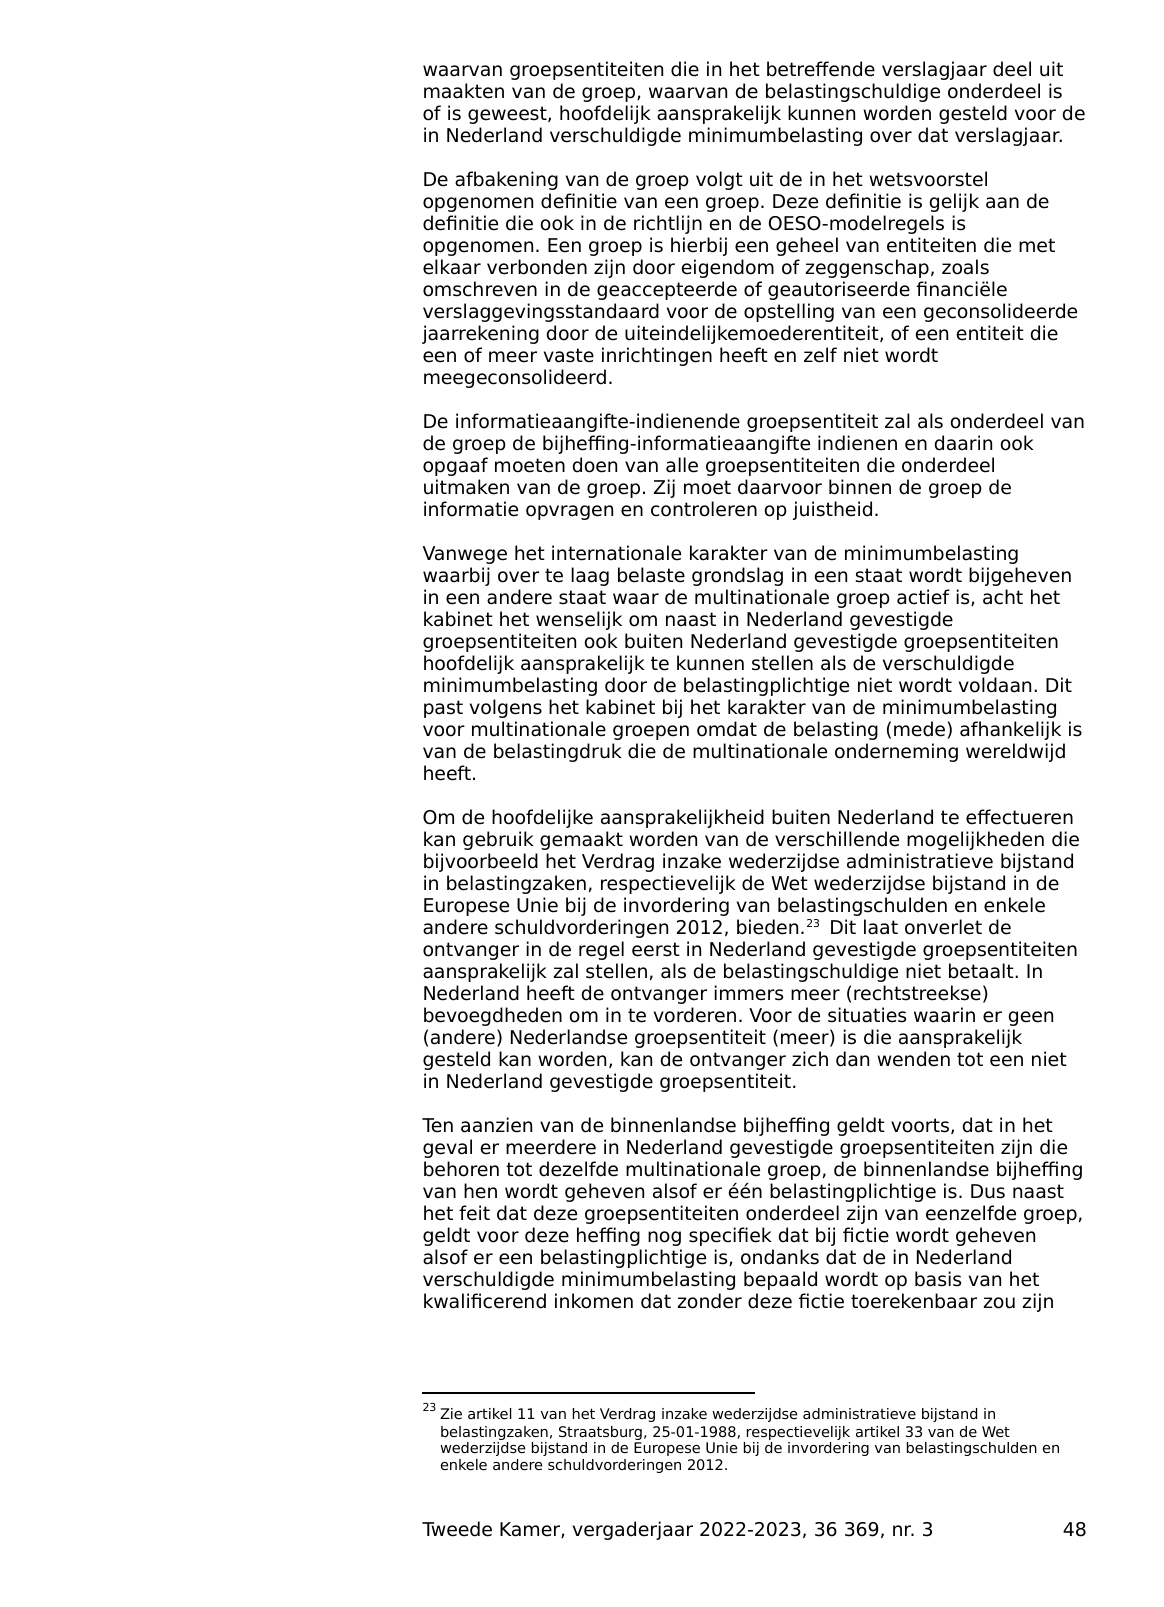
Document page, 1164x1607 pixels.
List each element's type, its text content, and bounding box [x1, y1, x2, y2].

text De afbakening van de groep volgt uit de in het wetsvoorstel opgenomen definitie van een groep. Deze definitie is gelijk aan de definitie die ook in de richtlijn en de OESO-modelregels is opgenomen. Een groep is hierbij een geheel van entiteiten die met elkaar verbonden zijn door eigendom of zeggenschap, zoals omschreven in de geaccepteerde of geautoriseerde financiële verslaggevingsstandaard voor de opstelling van een geconsolideerde jaarrekening door de uiteindelijkemoederentiteit, of een entiteit die een of meer vaste inrichtingen heeft en zelf niet wordt meegeconsolideerd. [422, 169, 1087, 389]
text waarvan groepsentiteiten die in het betreffende verslagjaar deel uit maakten van de groep, waarvan de belastingschuldige onderdeel is of is geweest, hoofdelijk aansprakelijk kunnen worden gesteld voor de in Nederland verschuldigde minimumbelasting over dat verslagjaar. [422, 59, 1087, 147]
text De informatieaangifte-indienende groepsentiteit zal als onderdeel van de groep de bijheffing-informatieaangifte indienen en daarin ook opgaaf moeten doen van alle groepsentiteiten die onderdeel uitmaken van de groep. Zij moet daarvoor binnen de groep de informatie opvragen en controleren op juistheid. [422, 411, 1087, 521]
text Zie artikel 11 van het Verdrag inzake wederzijdse administratieve bijstand in belastingzaken, Straatsburg, 25-01-1988, respectievelijk artikel 33 van de Wet wederzijdse bijstand in de Europese Unie bij de invordering van belastingschulden en enkele andere schuldvorderingen 2012. [422, 1402, 1087, 1474]
text Om de hoofdelijke aansprakelijkheid buiten Nederland te effectueren kan gebruik gemaakt worden van de verschillende mogelijkheden die bijvoorbeeld het Verdrag inzake wederzijdse administratieve bijstand in belastingzaken, respectievelijk de Wet wederzijdse bijstand in de Europese Unie bij de invordering van belastingschulden en enkele andere schuldvorderingen 2012, bieden. Dit laat onverlet de ontvanger in de regel eerst in Nederland gevestigde groepsentiteiten aansprakelijk zal stellen, als de belastingschuldige niet betaalt. In Nederland heeft de ontvanger immers meer (rechtstreekse) bevoegdheden om in te vorderen. Voor de situaties waarin er geen (andere) Nederlandse groepsentiteit (meer) is die aansprakelijk gesteld kan worden, kan de ontvanger zich dan wenden tot een niet in Nederland gevestigde groepsentiteit. [422, 807, 1087, 1093]
text Vanwege het internationale karakter van de minimumbelasting waarbij over te laag belaste grondslag in een staat wordt bijgeheven in een andere staat waar de multinationale groep actief is, acht het kabinet het wenselijk om naast in Nederland gevestigde groepsentiteiten ook buiten Nederland gevestigde groepsentiteiten hoofdelijk aansprakelijk te kunnen stellen als de verschuldigde minimumbelasting door de belastingplichtige niet wordt voldaan. Dit past volgens het kabinet bij het karakter van de minimumbelasting voor multinationale groepen omdat de belasting (mede) afhankelijk is van de belastingdruk die de multinationale onderneming wereldwijd heeft. [422, 543, 1087, 785]
text Ten aanzien van de binnenlandse bijheffing geldt voorts, dat in het geval er meerdere in Nederland gevestigde groepsentiteiten zijn die behoren tot dezelfde multinationale groep, de binnenlandse bijheffing van hen wordt geheven alsof er één belastingplichtige is. Dus naast het feit dat deze groepsentiteiten onderdeel zijn van eenzelfde groep, geldt voor deze heffing nog specifiek dat bij fictie wordt geheven alsof er een belastingplichtige is, ondanks dat de in Nederland verschuldigde minimumbelasting bepaald wordt op basis van het kwalificerend inkomen dat zonder deze fictie toerekenbaar zou zijn [422, 1115, 1087, 1313]
